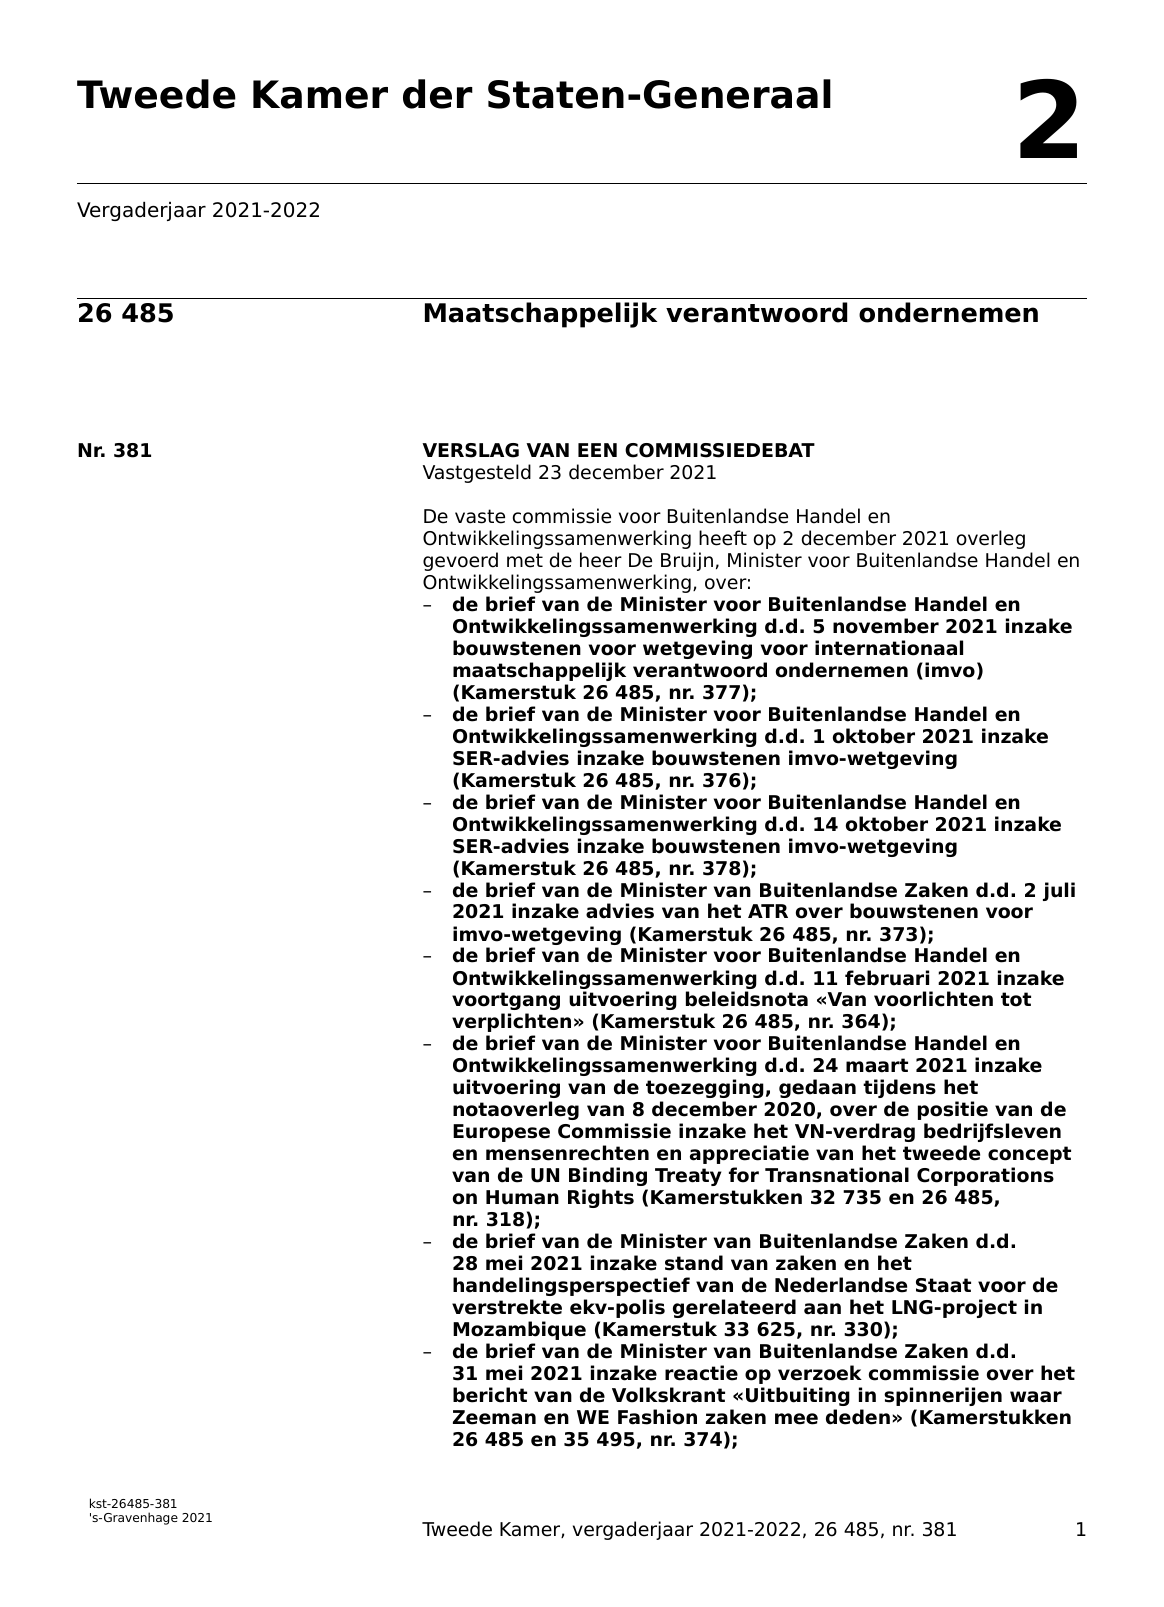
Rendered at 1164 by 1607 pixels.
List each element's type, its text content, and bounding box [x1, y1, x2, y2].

text – de brief van de Minister voor Buitenlandse Handel en Ontwikkelingssamenwerking d.d. 14 oktober 2021 inzake SER-advies inzake bouwstenen imvo-wetgeving (Kamerstuk 26 485, nr. 378); [422, 792, 1087, 879]
subtitle 26 485 Maatschappelijk verantwoord ondernemen [77, 299, 1087, 329]
table_header Tweede Kamer der Staten-Generaal [77, 59, 886, 183]
text kst-26485-381 [88, 1497, 323, 1511]
table_header 2 [886, 59, 1087, 183]
text – de brief van de Minister voor Buitenlandse Handel en Ontwikkelingssamenwerking d.d. 11 februari 2021 inzake voortgang uitvoering beleidsnota «Van voorlichten tot verplichten» (Kamerstuk 26 485, nr. 364); [422, 945, 1087, 1033]
text – de brief van de Minister voor Buitenlandse Handel en Ontwikkelingssamenwerking d.d. 24 maart 2021 inzake uitvoering van de toezegging, gedaan tijdens het notaoverleg van 8 december 2020, over de positie van de Europese Commissie inzake het VN-verdrag bedrijfsleven en mensenrechten en appreciatie van het tweede concept van de UN Binding Treaty for Transnational Corporations on Human Rights (Kamerstukken 32 735 en 26 485, nr. 318); [422, 1033, 1087, 1231]
table_cell Vergaderjaar 2021-2022 [77, 184, 1087, 298]
text – de brief van de Minister voor Buitenlandse Handel en Ontwikkelingssamenwerking d.d. 5 november 2021 inzake bouwstenen voor wetgeving voor internationaal maatschappelijk verantwoord ondernemen (imvo) (Kamerstuk 26 485, nr. 377); [422, 594, 1087, 704]
text – de brief van de Minister van Buitenlandse Zaken d.d. 31 mei 2021 inzake reactie op verzoek commissie over het bericht van de Volkskrant «Uitbuiting in spinnerijen waar Zeeman en WE Fashion zaken mee deden» (Kamerstukken 26 485 en 35 495, nr. 374); [422, 1341, 1087, 1451]
text 's-Gravenhage 2021 [88, 1511, 323, 1525]
subtitle Nr. 381 VERSLAG VAN EEN COMMISSIEDEBAT [77, 440, 1087, 462]
text – de brief van de Minister voor Buitenlandse Handel en Ontwikkelingssamenwerking d.d. 1 oktober 2021 inzake SER-advies inzake bouwstenen imvo-wetgeving (Kamerstuk 26 485, nr. 376); [422, 704, 1087, 792]
text De vaste commissie voor Buitenlandse Handel en Ontwikkelingssamenwerking heeft op 2 december 2021 overleg gevoerd met de heer De Bruijn, Minister voor Buitenlandse Handel en Ontwikkelingssamenwerking, over: [422, 506, 1087, 594]
text – de brief van de Minister van Buitenlandse Zaken d.d. 28 mei 2021 inzake stand van zaken en het handelingsperspectief van de Nederlandse Staat voor de verstrekte ekv-polis gerelateerd aan het LNG-project in Mozambique (Kamerstuk 33 625, nr. 330); [422, 1231, 1087, 1341]
text – de brief van de Minister van Buitenlandse Zaken d.d. 2 juli 2021 inzake advies van het ATR over bouwstenen voor imvo-wetgeving (Kamerstuk 26 485, nr. 373); [422, 879, 1087, 945]
text Vastgesteld 23 december 2021 [422, 462, 1087, 484]
